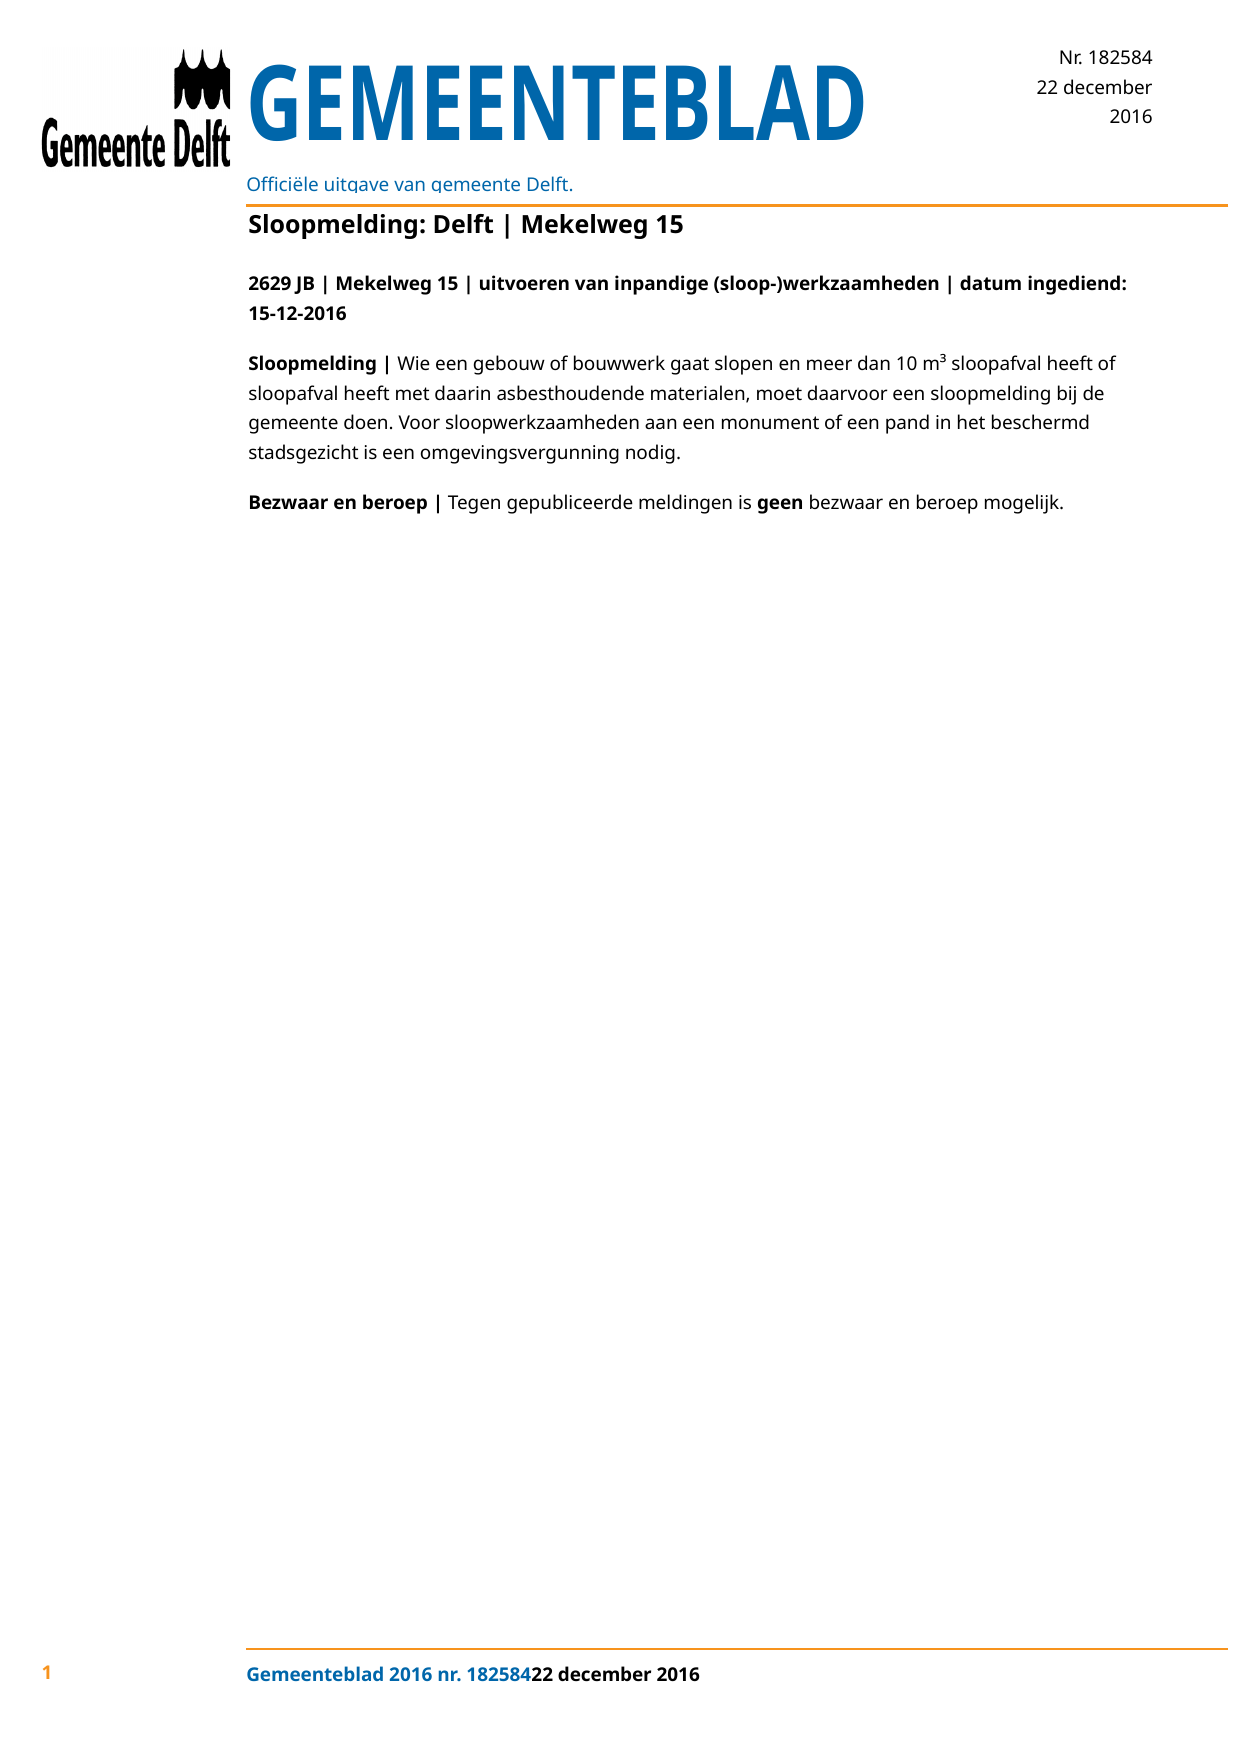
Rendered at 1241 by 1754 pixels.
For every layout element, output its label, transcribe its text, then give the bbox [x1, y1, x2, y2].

text Sloopmelding | Wie een gebouw of bouwwerk gaat slopen en meer dan 10 m³ sloopafval heeft of sloopafval heeft met daarin asbesthoudende materialen, moet daarvoor een sloopmelding bij de gemeente doen. Voor sloopwerkzaamheden aan een monument of een pand in het beschermd stadsgezicht is een omgevingsvergunning nodig. [248, 350, 1152, 465]
picture [41, 47, 231, 172]
text Bezwaar en beroep | Tegen gepubliceerde meldingen is geen bezwaar en beroep mogelijk. [248, 489, 1152, 515]
text 2629 JB | Mekelweg 15 | uitvoeren van inpandige (sloop-)werkzaamheden | datum ingediend: 15-12-2016 [248, 270, 1152, 326]
text Sloopmelding: Delft | Mekelweg 15 [248, 207, 1152, 241]
